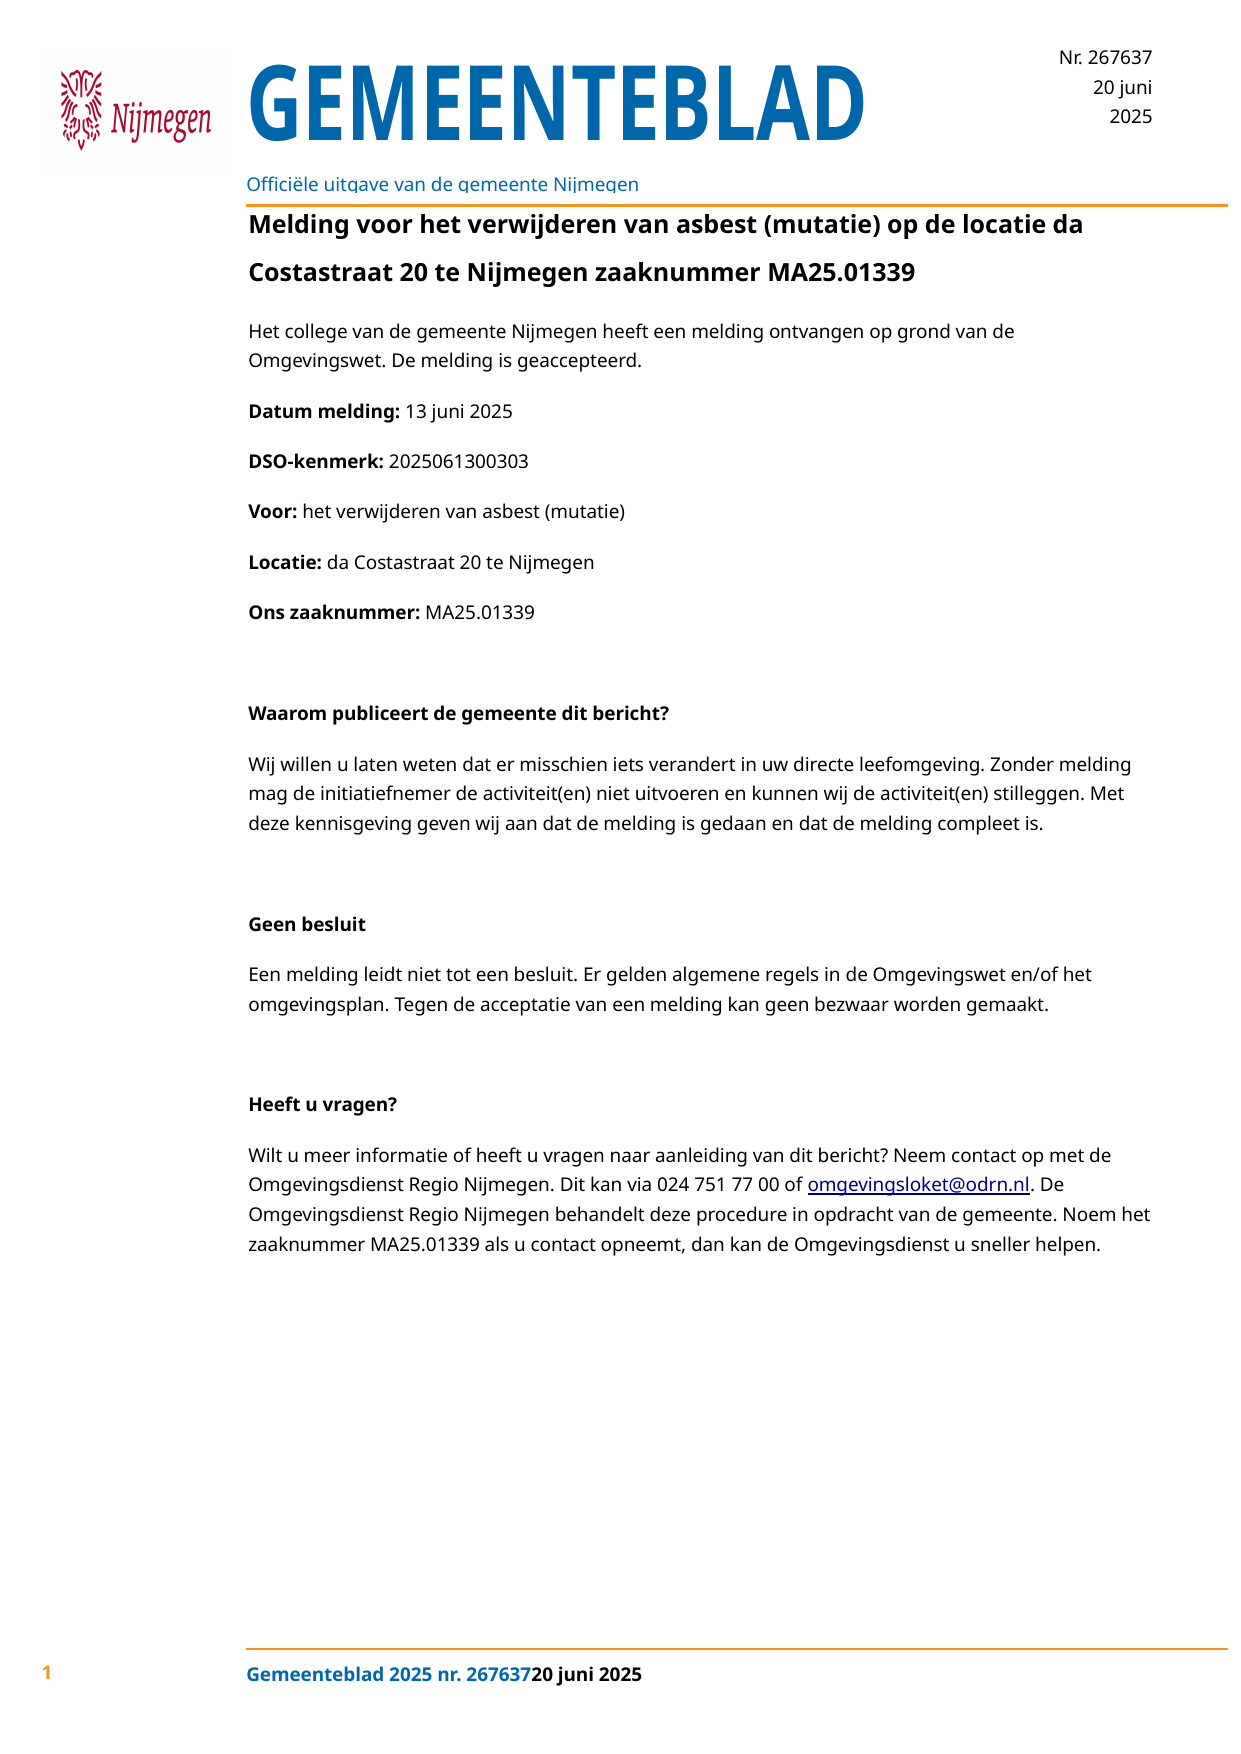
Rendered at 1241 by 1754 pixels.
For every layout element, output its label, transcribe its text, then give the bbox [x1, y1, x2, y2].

text Voor: het verwijderen van asbest (mutatie) [248, 499, 1152, 524]
text Ons zaaknummer: MA25.01339 [248, 599, 1152, 625]
text Heeft u vragen? [248, 1092, 1152, 1117]
text Het college van de gemeente Nijmegen heeft een melding ontvangen op grond van de Omgevingswet. De melding is geaccepteerd. [248, 318, 1152, 373]
text Geen besluit [248, 911, 1152, 937]
text Datum melding: 13 juni 2025 [248, 398, 1152, 424]
text Wij willen u laten weten dat er misschien iets verandert in uw directe leefomgeving. Zonder melding mag de initiatiefnemer de activiteit(en) niet uitvoeren en kunnen wij de activiteit(en) stilleggen. Met deze kennisgeving geven wij aan dat de melding is gedaan en dat de melding compleet is. [248, 751, 1152, 836]
text Melding voor het verwijderen van asbest (mutatie) op de locatie da Costastraat 20 te Nijmegen zaaknummer MA25.01339 [248, 207, 1152, 288]
text Waarom publiceert de gemeente dit bericht? [248, 700, 1152, 726]
text DSO-kenmerk: 2025061300303 [248, 448, 1152, 474]
text Een melding leidt niet tot een besluit. Er gelden algemene regels in de Omgevingswet en/of het omgevingsplan. Tegen de acceptatie van een melding kan geen bezwaar worden gemaakt. [248, 961, 1152, 1017]
text Locatie: da Costastraat 20 te Nijmegen [248, 549, 1152, 575]
picture [41, 47, 231, 172]
text Wilt u meer informatie of heeft u vragen naar aanleiding van dit bericht? Neem contact op met de Omgevingsdienst Regio Nijmegen. Dit kan via 024 751 77 00 of omgevingsloket@odrn.nl. De Omgevingsdienst Regio Nijmegen behandelt deze procedure in opdracht van de gemeente. Noem het zaaknummer MA25.01339 als u contact opneemt, dan kan de Omgevingsdienst u sneller helpen. [248, 1142, 1152, 1257]
